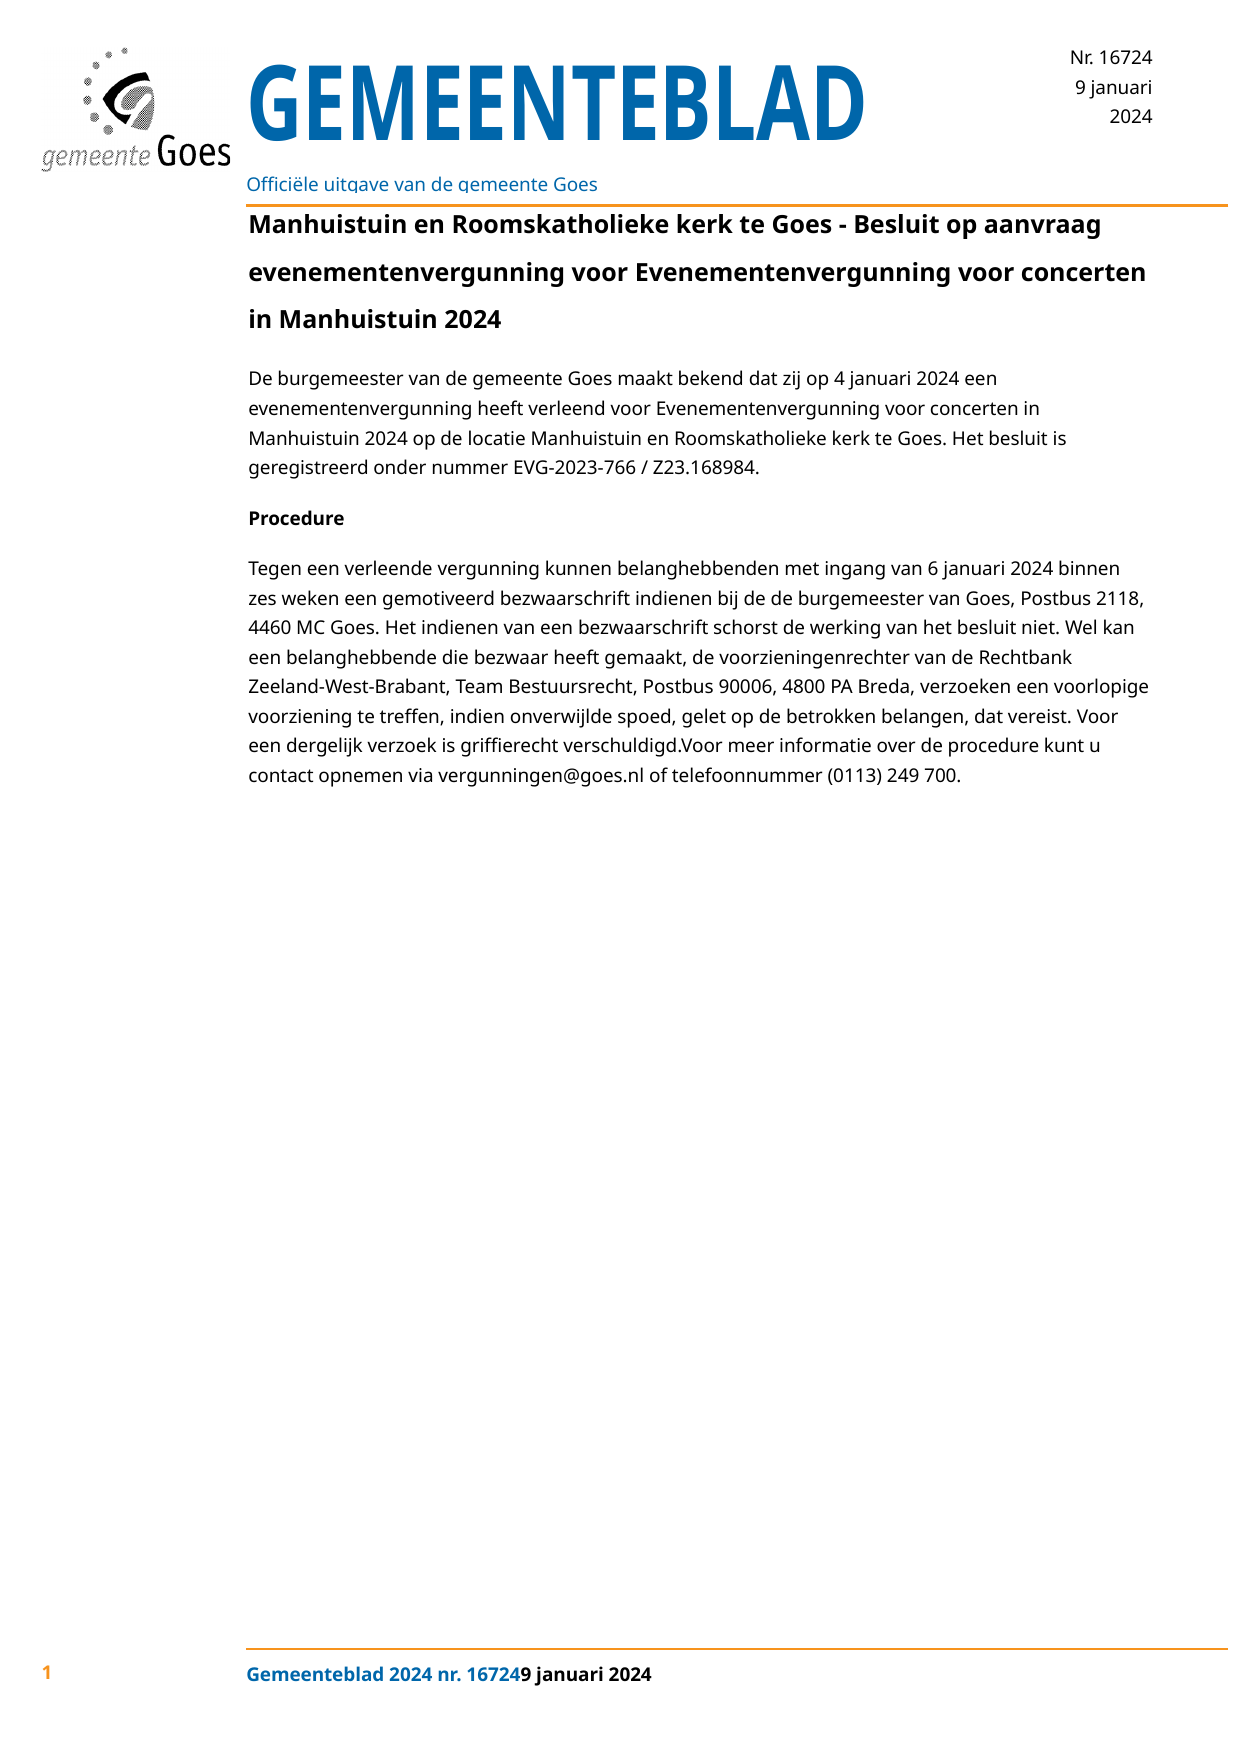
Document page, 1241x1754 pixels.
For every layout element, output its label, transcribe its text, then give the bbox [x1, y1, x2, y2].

text Manhuistuin en Roomskatholieke kerk te Goes - Besluit op aanvraag evenementenvergunning voor Evenementenvergunning voor concerten in Manhuistuin 2024 [248, 207, 1152, 336]
text Tegen een verleende vergunning kunnen belanghebbenden met ingang van 6 januari 2024 binnen zes weken een gemotiveerd bezwaarschrift indienen bij de de burgemeester van Goes, Postbus 2118, 4460 MC Goes. Het indienen van een bezwaarschrift schorst de werking van het besluit niet. Wel kan een belanghebbende die bezwaar heeft gemaakt, de voorzieningenrechter van de Rechtbank Zeeland-West-Brabant, Team Bestuursrecht, Postbus 90006, 4800 PA Breda, verzoeken een voorlopige voorziening te treffen, indien onverwijlde spoed, gelet op de betrokken belangen, dat vereist. Voor een dergelijk verzoek is griffierecht verschuldigd.Voor meer informatie over de procedure kunt u contact opnemen via vergunningen@goes.nl of telefoonnummer (0113) 249 700. [248, 555, 1152, 788]
text De burgemeester van de gemeente Goes maakt bekend dat zij op 4 januari 2024 een evenementenvergunning heeft verleend voor Evenementenvergunning voor concerten in Manhuistuin 2024 op de locatie Manhuistuin en Roomskatholieke kerk te Goes. Het besluit is geregistreerd onder nummer EVG-2023-766 / Z23.168984. [248, 366, 1152, 480]
text Procedure [248, 505, 1152, 530]
picture [41, 47, 231, 172]
